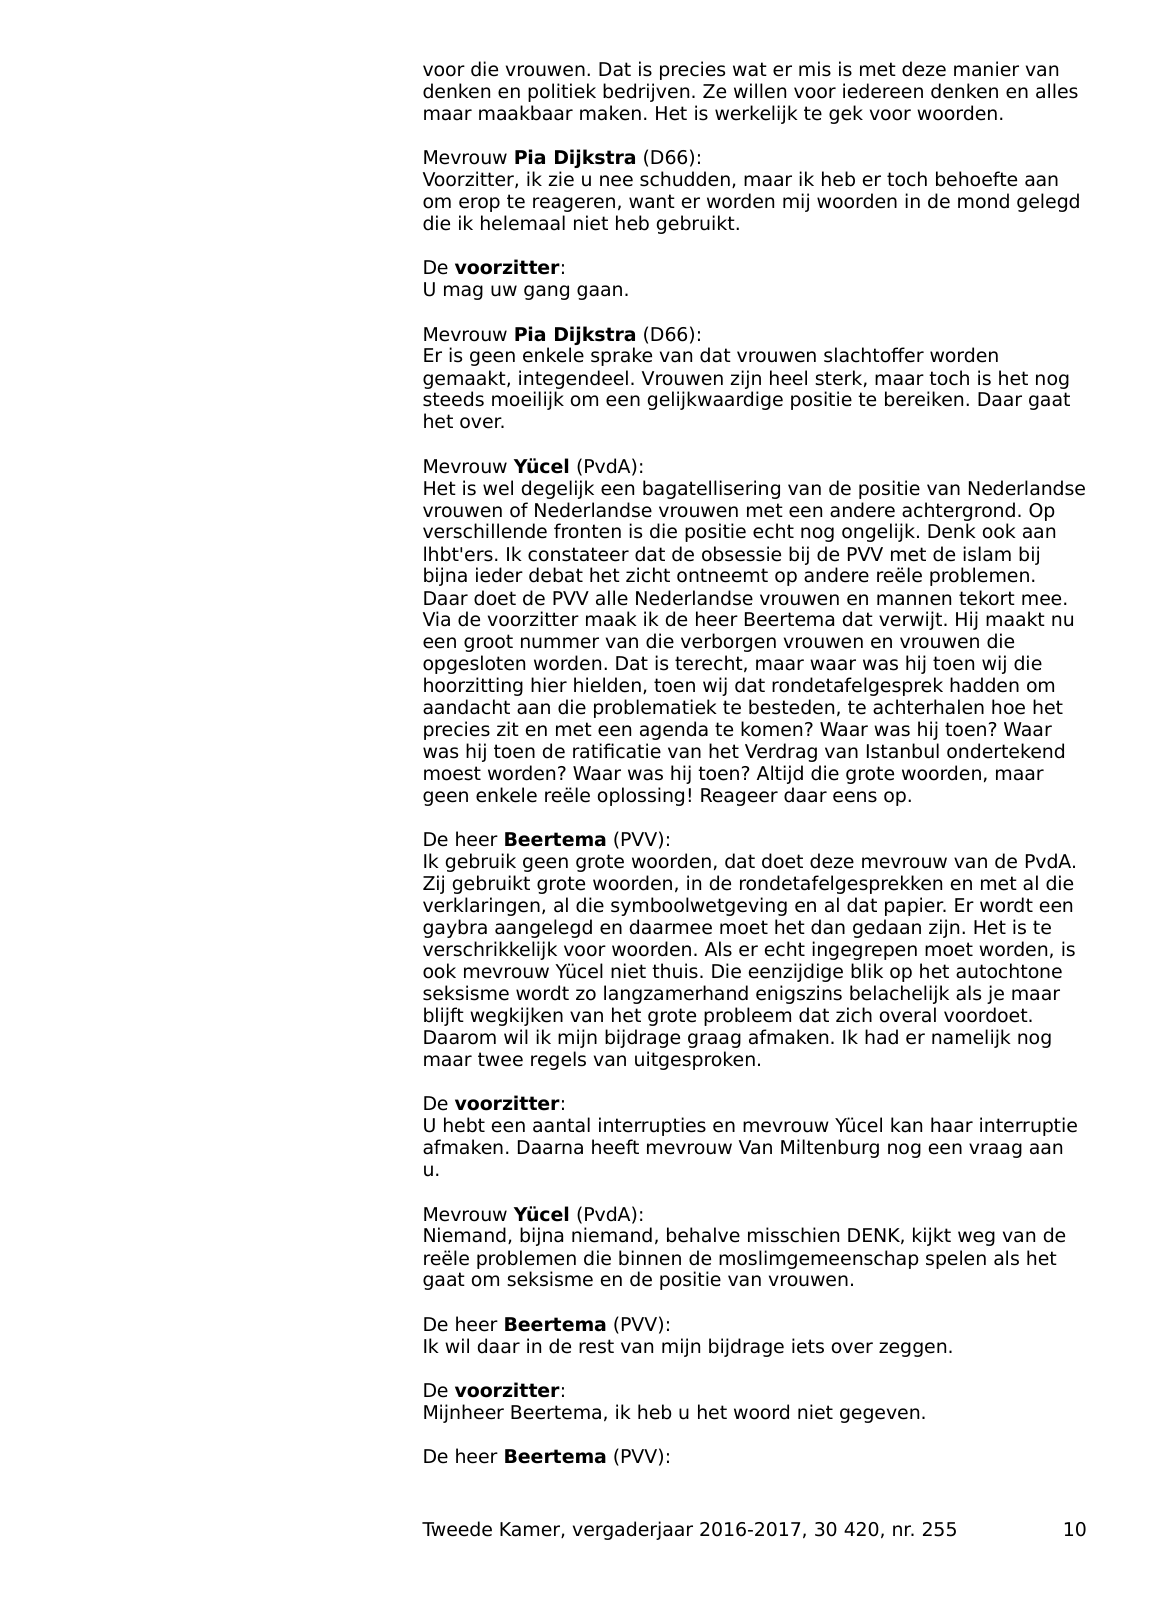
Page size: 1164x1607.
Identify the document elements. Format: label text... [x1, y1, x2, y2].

text De voorzitter: [422, 1093, 1087, 1115]
text De heer Beertema (PVV): [422, 829, 1087, 851]
text Mevrouw Yücel (PvdA): [422, 456, 1087, 477]
text Mevrouw Pia Dijkstra (D66): [422, 323, 1087, 345]
text U hebt een aantal interrupties en mevrouw Yücel kan haar interruptie afmaken. Daarna heeft mevrouw Van Miltenburg nog een vraag aan u. [422, 1115, 1087, 1181]
text Er is geen enkele sprake van dat vrouwen slachtoffer worden gemaakt, integendeel. Vrouwen zijn heel sterk, maar toch is het nog steeds moeilijk om een gelijkwaardige positie te bereiken. Daar gaat het over. [422, 345, 1087, 433]
text Ik wil daar in de rest van mijn bijdrage iets over zeggen. [422, 1336, 1087, 1357]
text Niemand, bijna niemand, behalve misschien DENK, kijkt weg van de reële problemen die binnen de moslimgemeenschap spelen als het gaat om seksisme en de positie van vrouwen. [422, 1225, 1087, 1291]
text De voorzitter: [422, 257, 1087, 279]
text U mag uw gang gaan. [422, 279, 1087, 301]
text Het is wel degelijk een bagatellisering van de positie van Nederlandse vrouwen of Nederlandse vrouwen met een andere achtergrond. Op verschillende fronten is die positie echt nog ongelijk. Denk ook aan lhbt'ers. Ik constateer dat de obsessie bij de PVV met de islam bij bijna ieder debat het zicht ontneemt op andere reële problemen. Daar doet de PVV alle Nederlandse vrouwen en mannen tekort mee. Via de voorzitter maak ik de heer Beertema dat verwijt. Hij maakt nu een groot nummer van die verborgen vrouwen en vrouwen die opgesloten worden. Dat is terecht, maar waar was hij toen wij die hoorzitting hier hielden, toen wij dat rondetafelgesprek hadden om aandacht aan die problematiek te besteden, te achterhalen hoe het precies zit en met een agenda te komen? Waar was hij toen? Waar was hij toen de ratificatie van het Verdrag van Istanbul ondertekend moest worden? Waar was hij toen? Altijd die grote woorden, maar geen enkele reële oplossing! Reageer daar eens op. [422, 477, 1087, 807]
text De heer Beertema (PVV): [422, 1446, 1087, 1468]
text Mevrouw Pia Dijkstra (D66): [422, 147, 1087, 169]
text voor die vrouwen. Dat is precies wat er mis is met deze manier van denken en politiek bedrijven. Ze willen voor iedereen denken en alles maar maakbaar maken. Het is werkelijk te gek voor woorden. [422, 59, 1087, 125]
text Ik gebruik geen grote woorden, dat doet deze mevrouw van de PvdA. Zij gebruikt grote woorden, in de rondetafelgesprekken en met al die verklaringen, al die symboolwetgeving en al dat papier. Er wordt een gaybra aangelegd en daarmee moet het dan gedaan zijn. Het is te verschrikkelijk voor woorden. Als er echt ingegrepen moet worden, is ook mevrouw Yücel niet thuis. Die eenzijdige blik op het autochtone seksisme wordt zo langzamerhand enigszins belachelijk als je maar blijft wegkijken van het grote probleem dat zich overal voordoet. Daarom wil ik mijn bijdrage graag afmaken. Ik had er namelijk nog maar twee regels van uitgesproken. [422, 851, 1087, 1071]
text De voorzitter: [422, 1380, 1087, 1402]
text Mevrouw Yücel (PvdA): [422, 1203, 1087, 1225]
text De heer Beertema (PVV): [422, 1313, 1087, 1336]
text Voorzitter, ik zie u nee schudden, maar ik heb er toch behoefte aan om erop te reageren, want er worden mij woorden in de mond gelegd die ik helemaal niet heb gebruikt. [422, 169, 1087, 235]
text Mijnheer Beertema, ik heb u het woord niet gegeven. [422, 1402, 1087, 1424]
